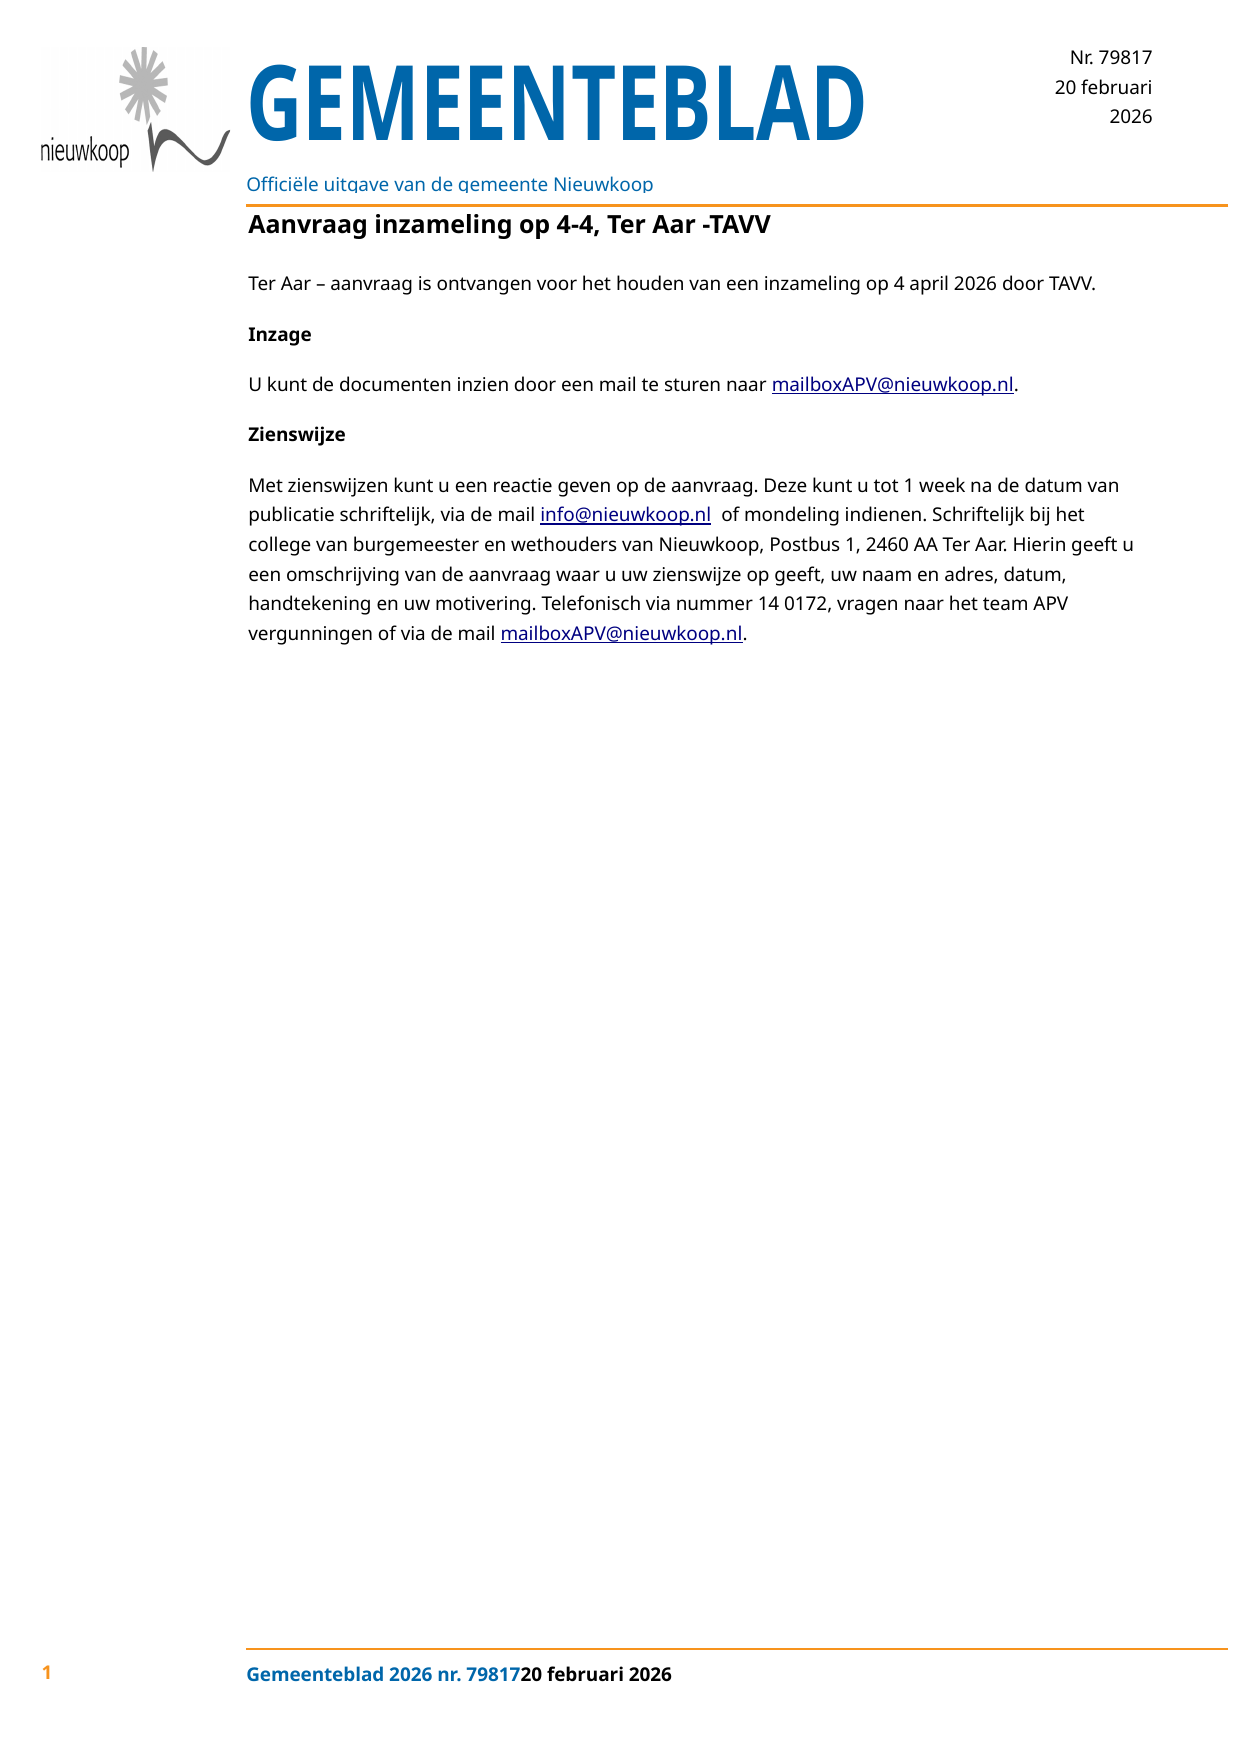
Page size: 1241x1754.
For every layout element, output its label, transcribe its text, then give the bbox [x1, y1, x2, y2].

picture [41, 47, 231, 172]
text Ter Aar – aanvraag is ontvangen voor het houden van een inzameling op 4 april 2026 door TAVV. [248, 270, 1152, 296]
text U kunt de documenten inzien door een mail te sturen naar mailboxAPV@nieuwkoop.nl. [248, 371, 1152, 397]
text Zienswijze [248, 422, 1152, 447]
text Inzage [248, 321, 1152, 346]
text Aanvraag inzameling op 4-4, Ter Aar -TAVV [248, 207, 1152, 241]
text Met zienswijzen kunt u een reactie geven op de aanvraag. Deze kunt u tot 1 week na de datum van publicatie schriftelijk, via de mail info@nieuwkoop.nl of mondeling indienen. Schriftelijk bij het college van burgemeester en wethouders van Nieuwkoop, Postbus 1, 2460 AA Ter Aar. Hierin geeft u een omschrijving van de aanvraag waar u uw zienswijze op geeft, uw naam en adres, datum, handtekening en uw motivering. Telefonisch via nummer 14 0172, vragen naar het team APV vergunningen of via de mail mailboxAPV@nieuwkoop.nl. [248, 472, 1152, 646]
